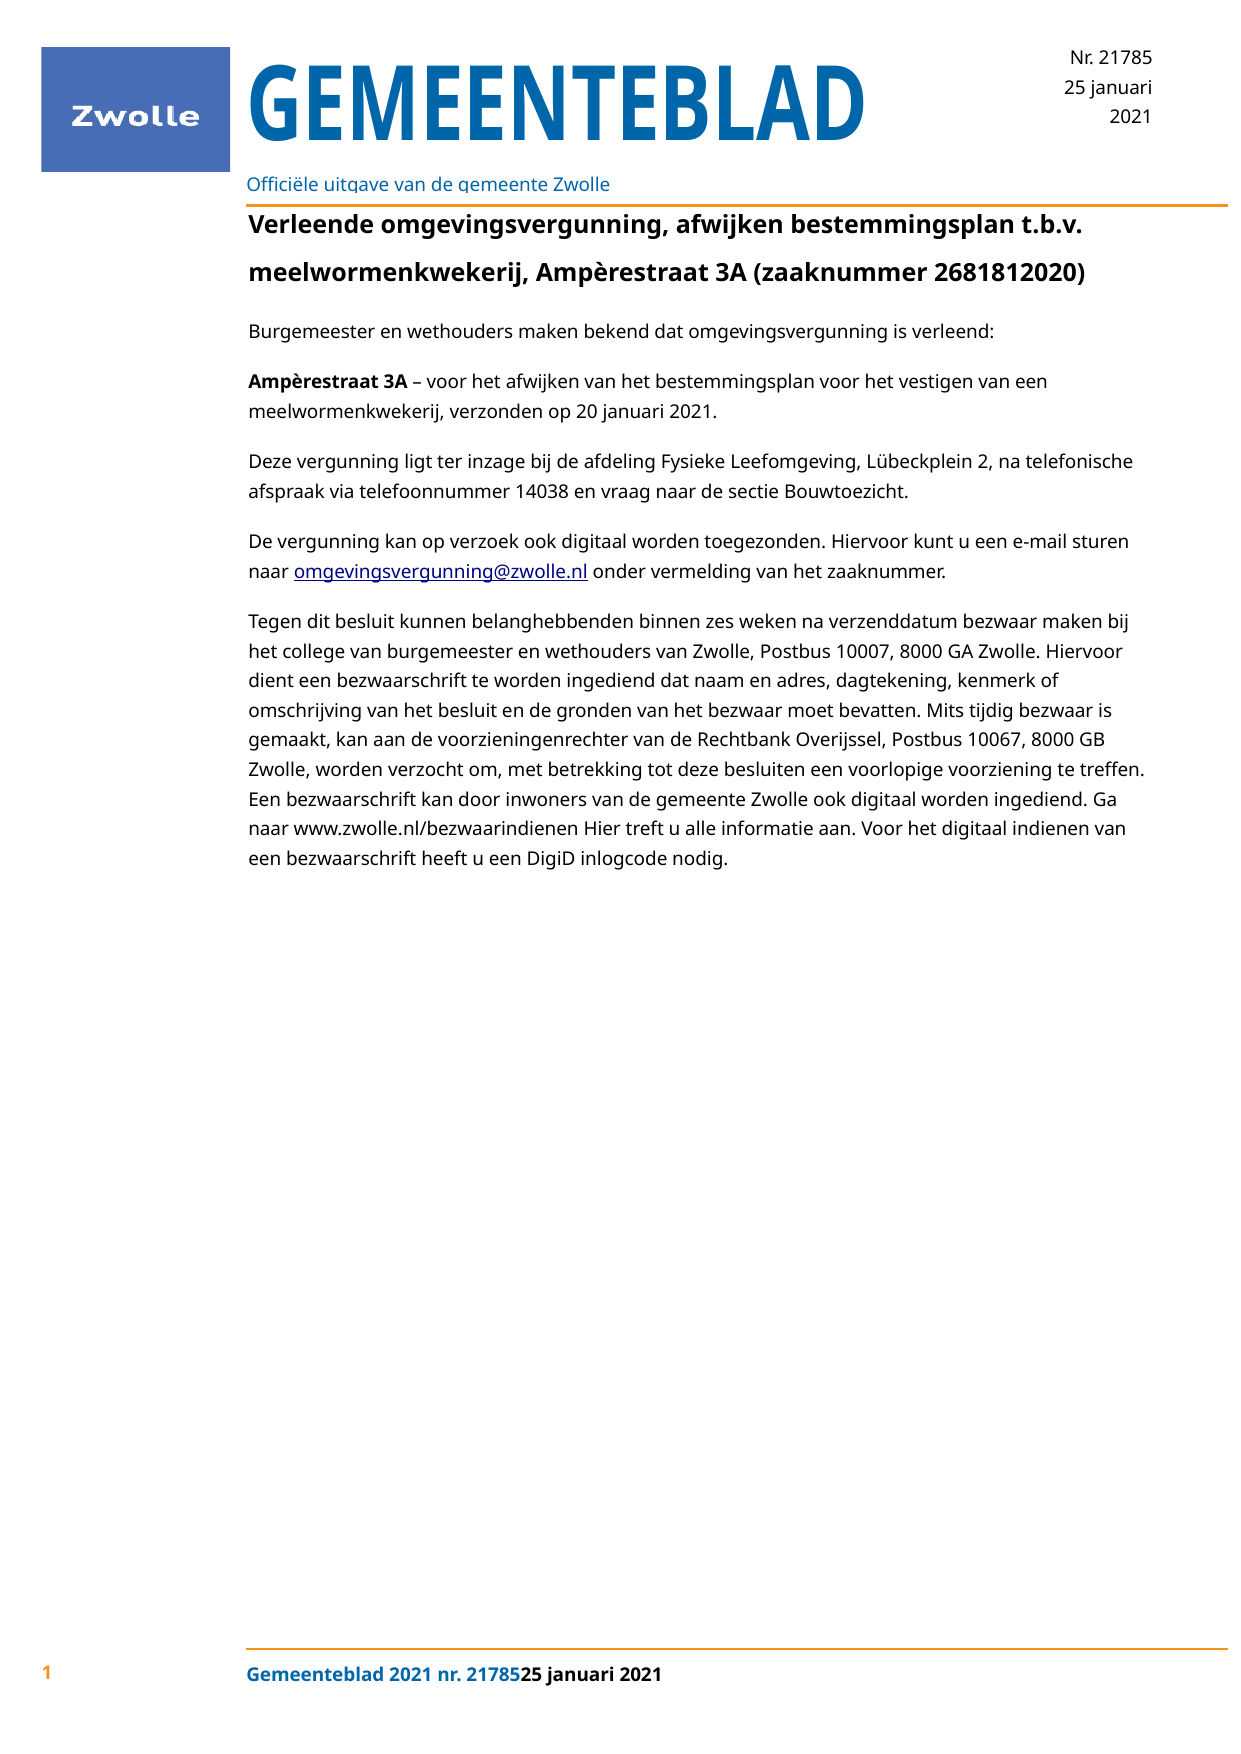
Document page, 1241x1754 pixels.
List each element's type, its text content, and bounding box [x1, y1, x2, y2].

text Ampèrestraat 3A – voor het afwijken van het bestemmingsplan voor het vestigen van een meelwormenkwekerij, verzonden op 20 januari 2021. [248, 368, 1152, 424]
text Verleende omgevingsvergunning, afwijken bestemmingsplan t.b.v. meelwormenkwekerij, Ampèrestraat 3A (zaaknummer 2681812020) [248, 207, 1152, 288]
picture [41, 47, 231, 172]
text Tegen dit besluit kunnen belanghebbenden binnen zes weken na verzenddatum bezwaar maken bij het college van burgemeester en wethouders van Zwolle, Postbus 10007, 8000 GA Zwolle. Hiervoor dient een bezwaarschrift te worden ingediend dat naam en adres, dagtekening, kenmerk of omschrijving van het besluit en de gronden van het bezwaar moet bevatten. Mits tijdig bezwaar is gemaakt, kan aan de voorzieningenrechter van de Rechtbank Overijssel, Postbus 10067, 8000 GB Zwolle, worden verzocht om, met betrekking tot deze besluiten een voorlopige voorziening te treffen. Een bezwaarschrift kan door inwoners van de gemeente Zwolle ook digitaal worden ingediend. Ga naar www.zwolle.nl/bezwaarindienen Hier treft u alle informatie aan. Voor het digitaal indienen van een bezwaarschrift heeft u een DigiD inlogcode nodig. [248, 608, 1152, 871]
text Deze vergunning ligt ter inzage bij de afdeling Fysieke Leefomgeving, Lübeckplein 2, na telefonische afspraak via telefoonnummer 14038 en vraag naar de sectie Bouwtoezicht. [248, 448, 1152, 504]
text De vergunning kan op verzoek ook digitaal worden toegezonden. Hiervoor kunt u een e-mail sturen naar omgevingsvergunning@zwolle.nl onder vermelding van het zaaknummer. [248, 528, 1152, 584]
text Burgemeester en wethouders maken bekend dat omgevingsvergunning is verleend: [248, 318, 1152, 344]
